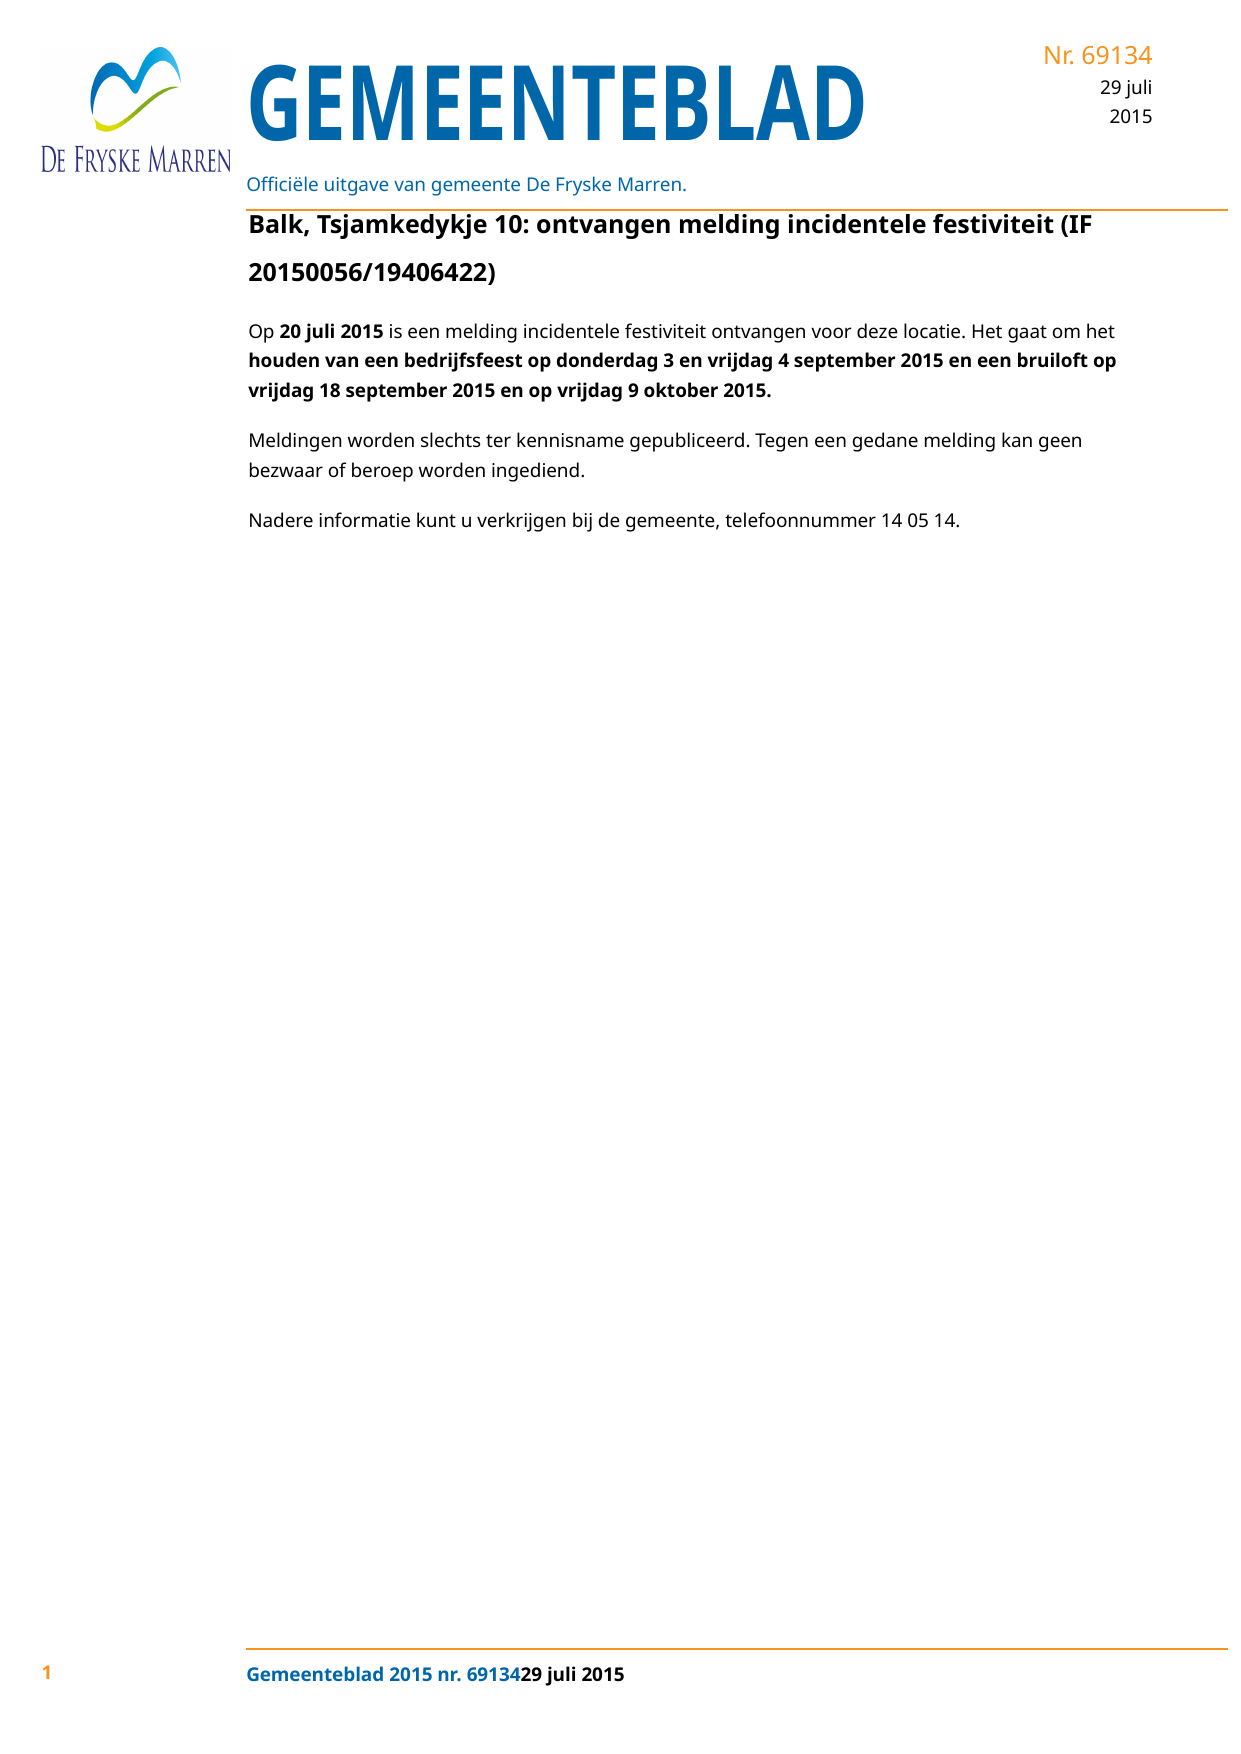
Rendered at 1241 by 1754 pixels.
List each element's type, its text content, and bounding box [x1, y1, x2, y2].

text Balk, Tsjamkedykje 10: ontvangen melding incidentele festiviteit (IF 20150056/19406422) [248, 211, 1152, 288]
picture [41, 47, 231, 172]
text Nadere informatie kunt u verkrijgen bij de gemeente, telefoonnummer 14 05 14. [248, 507, 1152, 533]
text Op 20 juli 2015 is een melding incidentele festiviteit ontvangen voor deze locatie. Het gaat om het houden van een bedrijfsfeest op donderdag 3 en vrijdag 4 september 2015 en een bruiloft op vrijdag 18 september 2015 en op vrijdag 9 oktober 2015. [248, 318, 1152, 403]
text Meldingen worden slechts ter kennisname gepubliceerd. Tegen een gedane melding kan geen bezwaar of beroep worden ingediend. [248, 427, 1152, 483]
